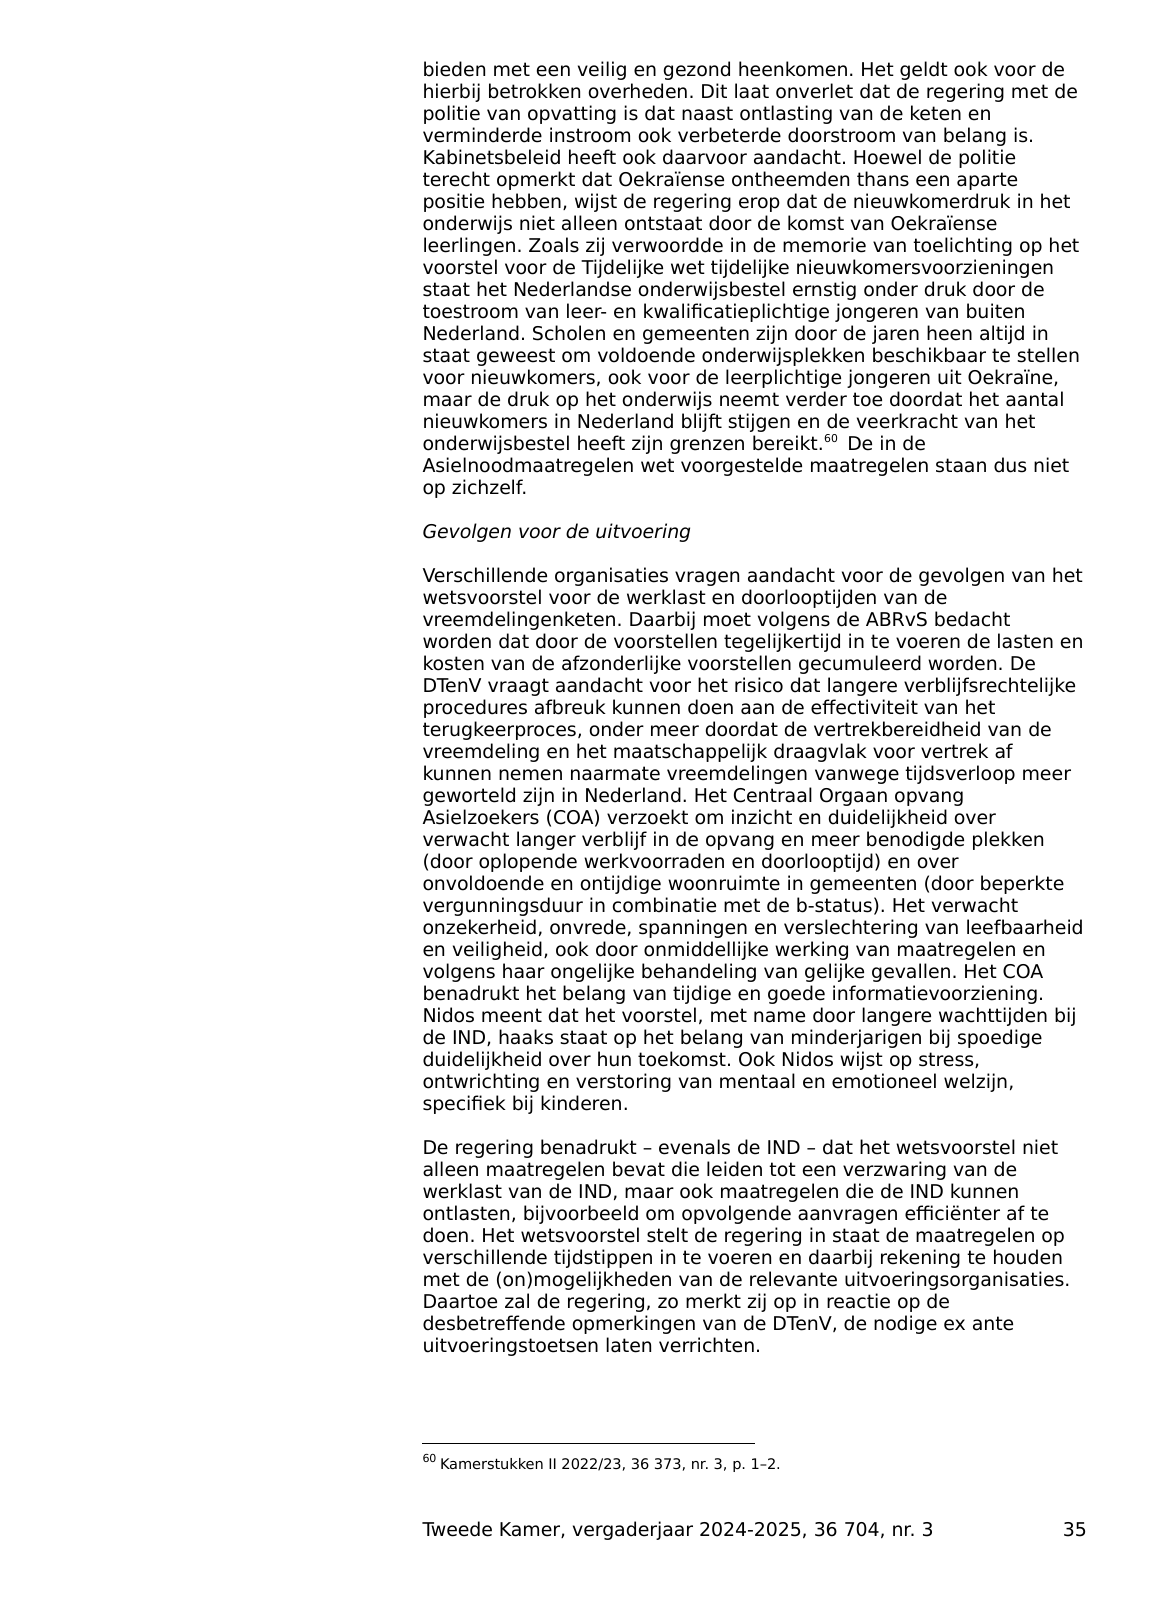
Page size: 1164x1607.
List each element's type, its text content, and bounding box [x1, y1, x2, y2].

text De regering benadrukt – evenals de IND – dat het wetsvoorstel niet alleen maatregelen bevat die leiden tot een verzwaring van de werklast van de IND, maar ook maatregelen die de IND kunnen ontlasten, bijvoorbeeld om opvolgende aanvragen efficiënter af te doen. Het wetsvoorstel stelt de regering in staat de maatregelen op verschillende tijdstippen in te voeren en daarbij rekening te houden met de (on)mogelijkheden van de relevante uitvoeringsorganisaties. Daartoe zal de regering, zo merkt zij op in reactie op de desbetreffende opmerkingen van de DTenV, de nodige ex ante uitvoeringstoetsen laten verrichten. [422, 1137, 1087, 1356]
text Verschillende organisaties vragen aandacht voor de gevolgen van het wetsvoorstel voor de werklast en doorlooptijden van de vreemdelingenketen. Daarbij moet volgens de ABRvS bedacht worden dat door de voorstellen tegelijkertijd in te voeren de lasten en kosten van de afzonderlijke voorstellen gecumuleerd worden. De DTenV vraagt aandacht voor het risico dat langere verblijfsrechtelijke procedures afbreuk kunnen doen aan de effectiviteit van het terugkeerproces, onder meer doordat de vertrekbereidheid van de vreemdeling en het maatschappelijk draagvlak voor vertrek af kunnen nemen naarmate vreemdelingen vanwege tijdsverloop meer geworteld zijn in Nederland. Het Centraal Orgaan opvang Asielzoekers (COA) verzoekt om inzicht en duidelijkheid over verwacht langer verblijf in de opvang en meer benodigde plekken (door oplopende werkvoorraden en doorlooptijd) en over onvoldoende en ontijdige woonruimte in gemeenten (door beperkte vergunningsduur in combinatie met de b-status). Het verwacht onzekerheid, onvrede, spanningen en verslechtering van leefbaarheid en veiligheid, ook door onmiddellijke werking van maatregelen en volgens haar ongelijke behandeling van gelijke gevallen. Het COA benadrukt het belang van tijdige en goede informatievoorziening. Nidos meent dat het voorstel, met name door langere wachttijden bij de IND, haaks staat op het belang van minderjarigen bij spoedige duidelijkheid over hun toekomst. Ook Nidos wijst op stress, ontwrichting en verstoring van mentaal en emotioneel welzijn, specifiek bij kinderen. [422, 565, 1087, 1114]
text bieden met een veilig en gezond heenkomen. Het geldt ook voor de hierbij betrokken overheden. Dit laat onverlet dat de regering met de politie van opvatting is dat naast ontlasting van de keten en verminderde instroom ook verbeterde doorstroom van belang is. Kabinetsbeleid heeft ook daarvoor aandacht. Hoewel de politie terecht opmerkt dat Oekraïense ontheemden thans een aparte positie hebben, wijst de regering erop dat de nieuwkomerdruk in het onderwijs niet alleen ontstaat door de komst van Oekraïense leerlingen. Zoals zij verwoordde in de memorie van toelichting op het voorstel voor de Tijdelijke wet tijdelijke nieuwkomersvoorzieningen staat het Nederlandse onderwijsbestel ernstig onder druk door de toestroom van leer- en kwalificatieplichtige jongeren van buiten Nederland. Scholen en gemeenten zijn door de jaren heen altijd in staat geweest om voldoende onderwijsplekken beschikbaar te stellen voor nieuwkomers, ook voor de leerplichtige jongeren uit Oekraïne, maar de druk op het onderwijs neemt verder toe doordat het aantal nieuwkomers in Nederland blijft stijgen en de veerkracht van het onderwijsbestel heeft zijn grenzen bereikt. De in de Asielnoodmaatregelen wet voorgestelde maatregelen staan dus niet op zichzelf. [422, 59, 1087, 499]
text Kamerstukken II 2022/23, 36 373, nr. 3, p. 1–2. [422, 1452, 1087, 1474]
subtitle Gevolgen voor de uitvoering [422, 521, 1087, 543]
